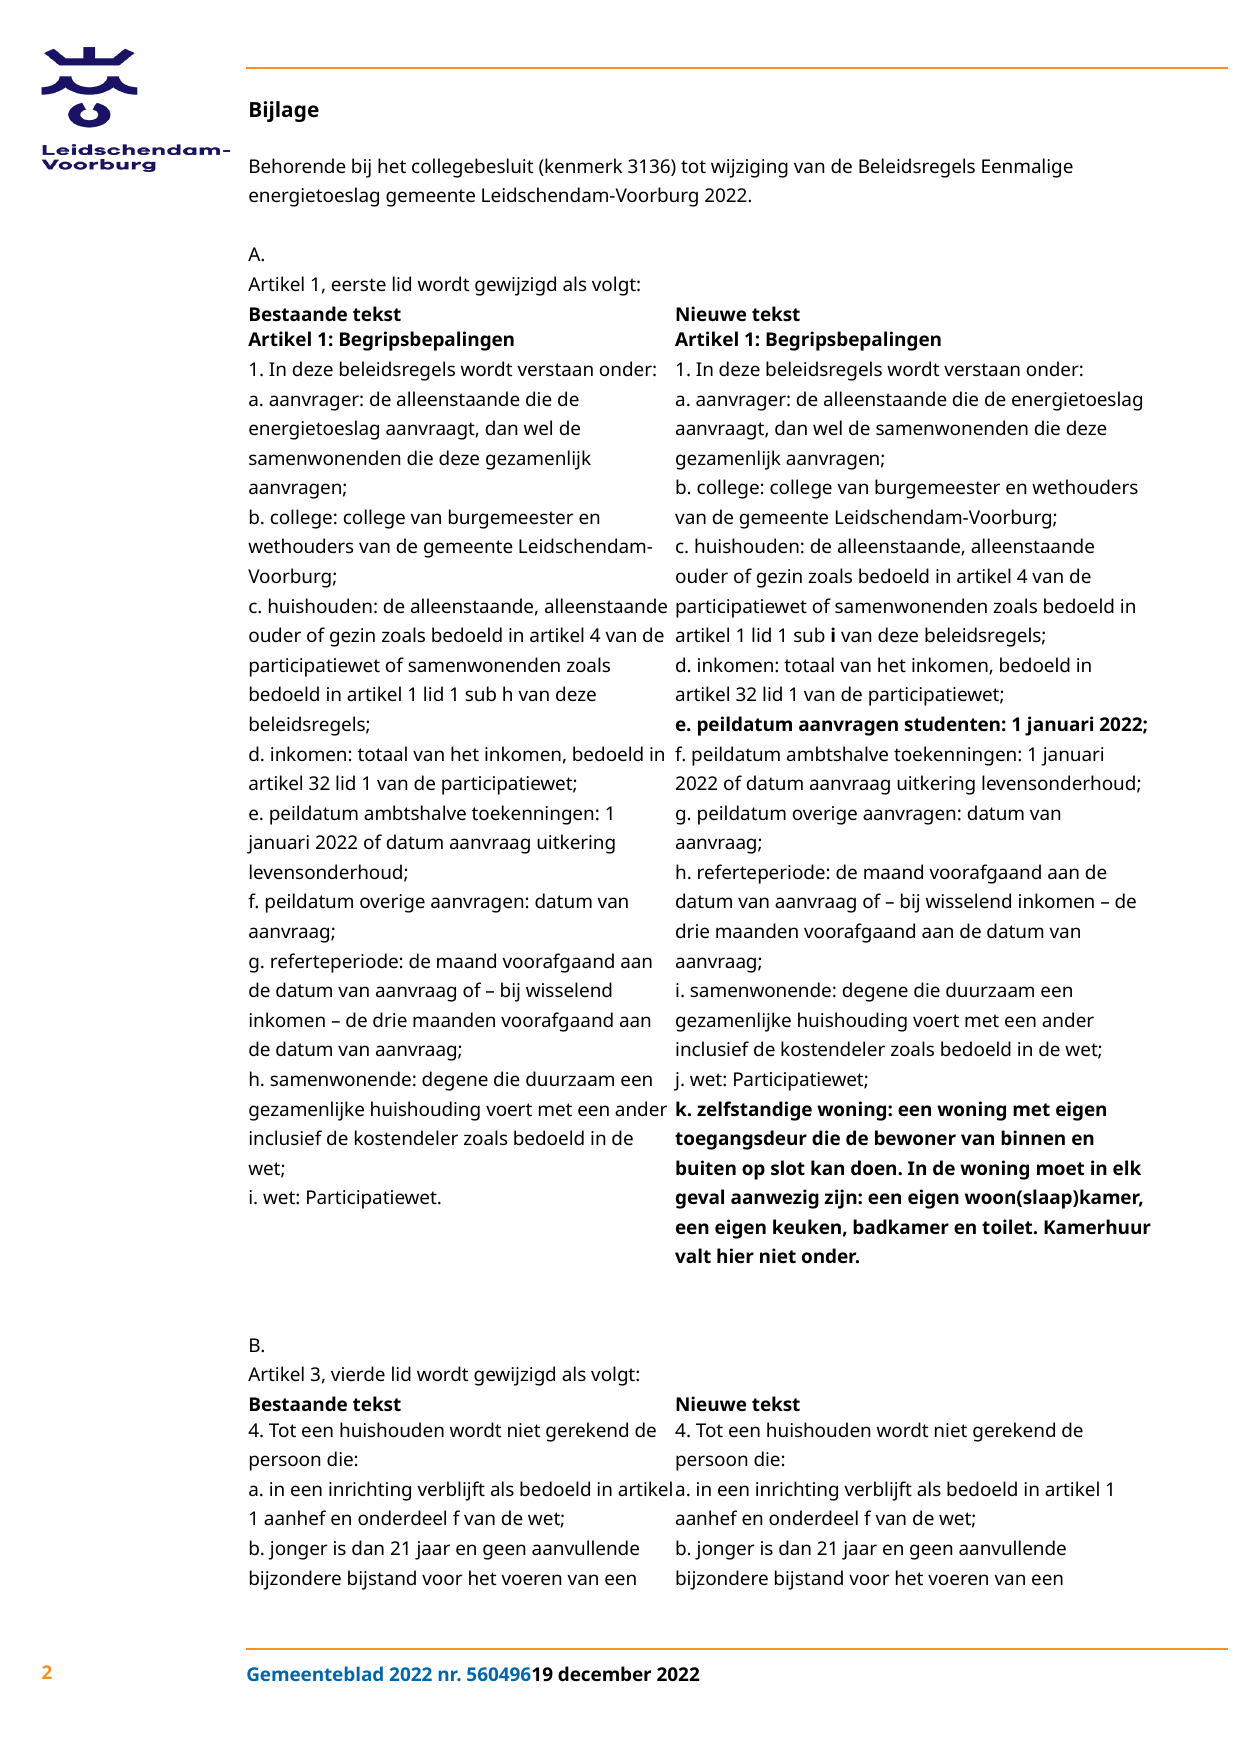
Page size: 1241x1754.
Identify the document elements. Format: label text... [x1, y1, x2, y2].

text A. [248, 242, 1152, 267]
text Bijlage [248, 95, 1152, 123]
table_header Nieuwe tekst [675, 301, 1152, 327]
text Artikel 3, vierde lid wordt gewijzigd als volgt: [248, 1361, 1152, 1387]
picture [41, 47, 231, 172]
table_header Nieuwe tekst [675, 1391, 1152, 1417]
table_cell Artikel 1: Begripsbepalingen 1. In deze beleidsregels wordt verstaan onder: a. aanvrager: de alleenstaande die de energietoeslag aanvraagt, dan wel de samenwonenden die deze gezamenlijk aanvragen; b. college: college van burgemeester en wethouders van de gemeente Leidschendam-Voorburg; c. huishouden: de alleenstaande, alleenstaande ouder of gezin zoals bedoeld in artikel 4 van de participatiewet of samenwonenden zoals bedoeld in artikel 1 lid 1 sub h van deze beleidsregels; d. inkomen: totaal van het inkomen, bedoeld in artikel 32 lid 1 van de participatiewet; e. peildatum ambtshalve toekenningen: 1 januari 2022 of datum aanvraag uitkering levensonderhoud; f. peildatum overige aanvragen: datum van aanvraag; g. referteperiode: de maand voorafgaand aan de datum van aanvraag of – bij wisselend inkomen – de drie maanden voorafgaand aan de datum van aanvraag; h. samenwonende: degene die duurzaam een gezamenlijke huishouding voert met een ander inclusief de kostendeler zoals bedoeld in de wet; i. wet: Participatiewet. [248, 327, 675, 1299]
table_header Bestaande tekst [248, 1391, 675, 1417]
table_cell 4. Tot een huishouden wordt niet gerekend de persoon die: a. in een inrichting verblijft als bedoeld in artikel 1 aanhef en onderdeel f van de wet; b. jonger is dan 21 jaar en geen aanvullende bijzondere bijstand voor het voeren van een [675, 1417, 1152, 1591]
table_cell Artikel 1: Begripsbepalingen 1. In deze beleidsregels wordt verstaan onder: a. aanvrager: de alleenstaande die de energietoeslag aanvraagt, dan wel de samenwonenden die deze gezamenlijk aanvragen; b. college: college van burgemeester en wethouders van de gemeente Leidschendam-Voorburg; c. huishouden: de alleenstaande, alleenstaande ouder of gezin zoals bedoeld in artikel 4 van de participatiewet of samenwonenden zoals bedoeld in artikel 1 lid 1 sub i van deze beleidsregels; d. inkomen: totaal van het inkomen, bedoeld in artikel 32 lid 1 van de participatiewet; e. peildatum aanvragen studenten: 1 januari 2022; f. peildatum ambtshalve toekenningen: 1 januari 2022 of datum aanvraag uitkering levensonderhoud; g. peildatum overige aanvragen: datum van aanvraag; h. referteperiode: de maand voorafgaand aan de datum van aanvraag of – bij wisselend inkomen – de drie maanden voorafgaand aan de datum van aanvraag; i. samenwonende: degene die duurzaam een gezamenlijke huishouding voert met een ander inclusief de kostendeler zoals bedoeld in de wet; j. wet: Participatiewet; k. zelfstandige woning: een woning met eigen toegangsdeur die de bewoner van binnen en buiten op slot kan doen. In de woning moet in elk geval aanwezig zijn: een eigen woon(slaap)kamer, een eigen keuken, badkamer en toilet. Kamerhuur valt hier niet onder. [675, 327, 1152, 1299]
text Behorende bij het collegebesluit (kenmerk 3136) tot wijziging van de Beleidsregels Eenmalige energietoeslag gemeente Leidschendam-Voorburg 2022. [248, 153, 1152, 208]
text B. [248, 1332, 1152, 1358]
text Artikel 1, eerste lid wordt gewijzigd als volgt: [248, 271, 1152, 297]
table_cell 4. Tot een huishouden wordt niet gerekend de persoon die: a. in een inrichting verblijft als bedoeld in artikel 1 aanhef en onderdeel f van de wet; b. jonger is dan 21 jaar en geen aanvullende bijzondere bijstand voor het voeren van een [248, 1417, 675, 1591]
table_header Bestaande tekst [248, 301, 675, 327]
